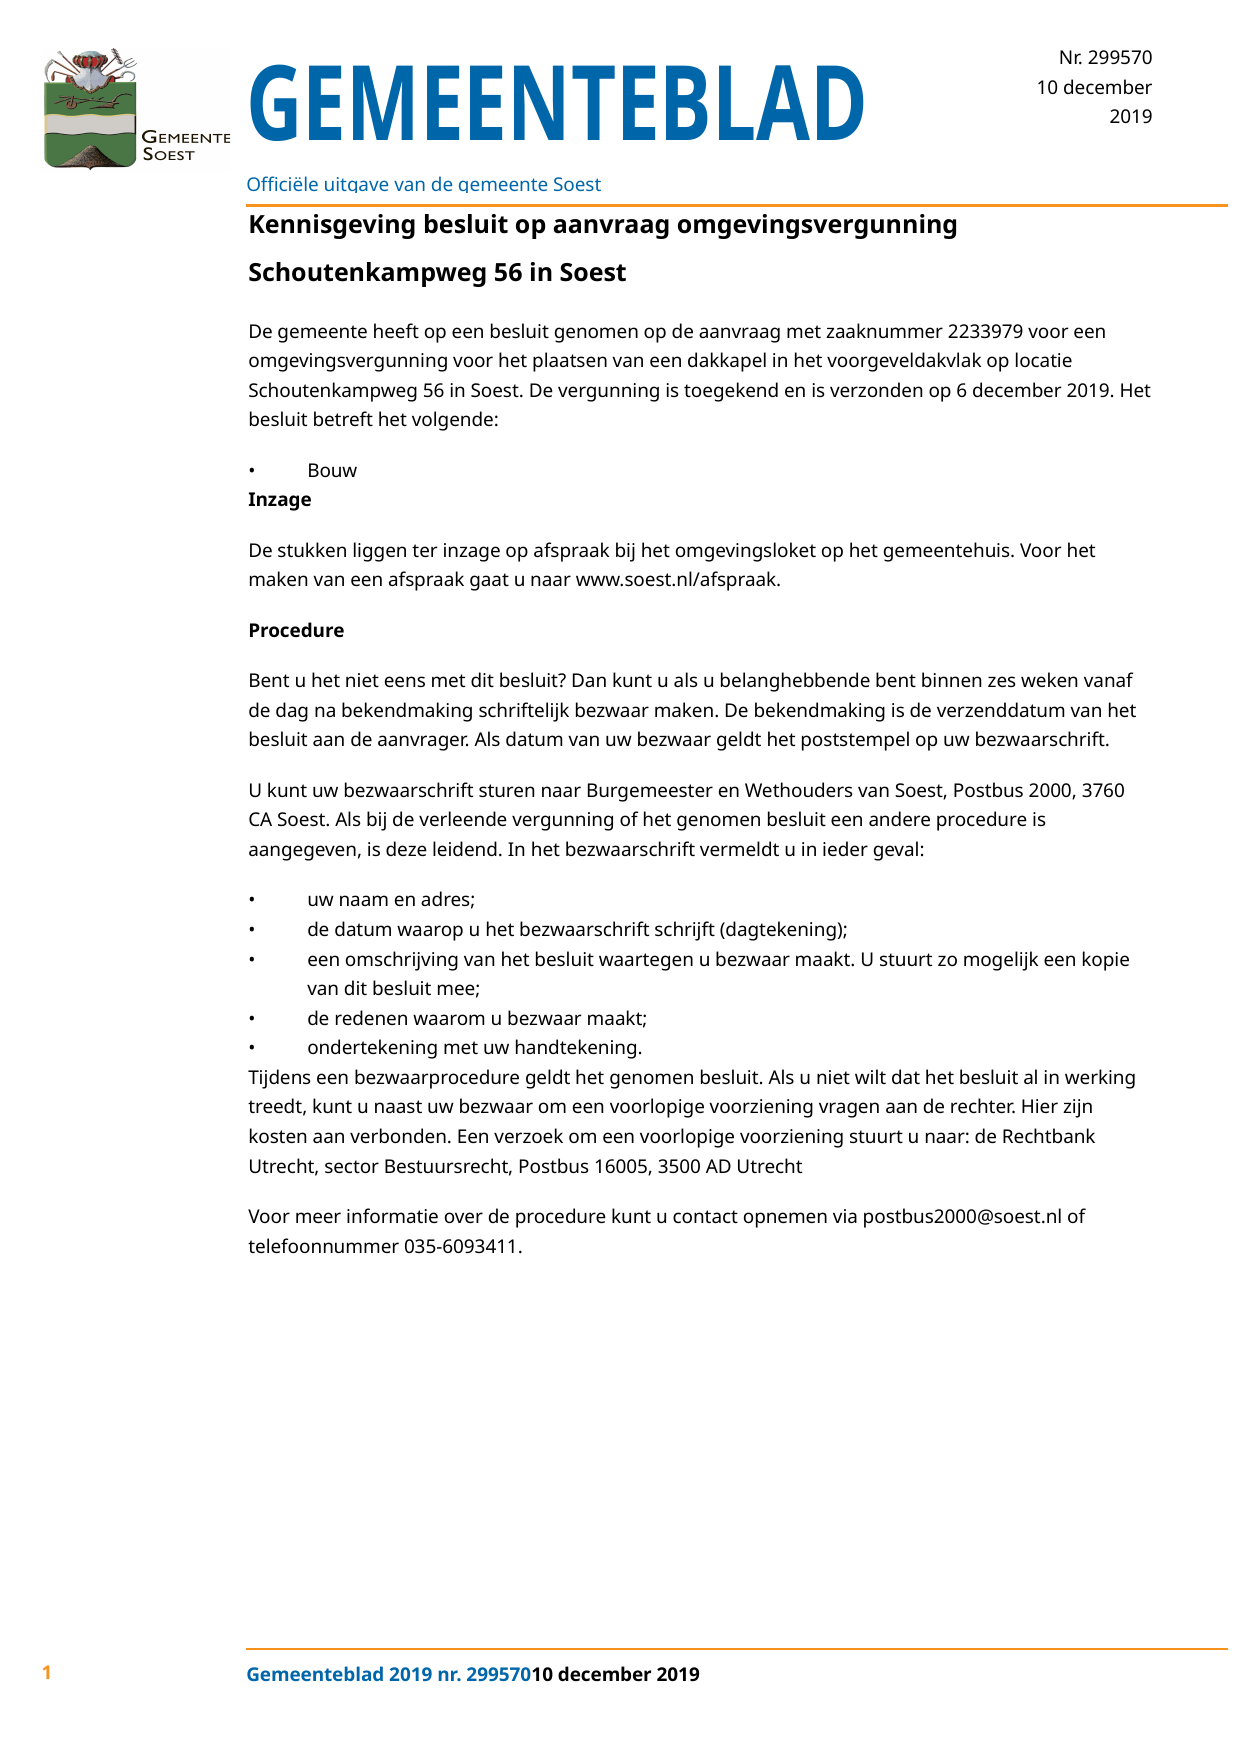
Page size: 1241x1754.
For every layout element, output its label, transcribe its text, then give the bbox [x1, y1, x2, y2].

list de redenen waarom u bezwaar maakt; [248, 1005, 1152, 1031]
text De gemeente heeft op een besluit genomen op de aanvraag met zaaknummer 2233979 voor een omgevingsvergunning voor het plaatsen van een dakkapel in het voorgeveldakvlak op locatie Schoutenkampweg 56 in Soest. De vergunning is toegekend en is verzonden op 6 december 2019. Het besluit betreft het volgende: [248, 318, 1152, 432]
text De stukken liggen ter inzage op afspraak bij het omgevingsloket op het gemeentehuis. Voor het maken van een afspraak gaat u naar www.soest.nl/afspraak. [248, 537, 1152, 592]
text Kennisgeving besluit op aanvraag omgevingsvergunning Schoutenkampweg 56 in Soest [248, 207, 1152, 288]
picture [41, 47, 231, 172]
list de datum waarop u het bezwaarschrift schrijft (dagtekening); [248, 916, 1152, 942]
list Bouw [248, 457, 1152, 483]
text Voor meer informatie over de procedure kunt u contact opnemen via postbus2000@soest.nl of telefoonnummer 035-6093411. [248, 1203, 1152, 1259]
list een omschrijving van het besluit waartegen u bezwaar maakt. U stuurt zo mogelijk een kopie van dit besluit mee; [248, 946, 1152, 1001]
list uw naam en adres; [248, 887, 1152, 912]
text U kunt uw bezwaarschrift sturen naar Burgemeester en Wethouders van Soest, Postbus 2000, 3760 CA Soest. Als bij de verleende vergunning of het genomen besluit een andere procedure is aangegeven, is deze leidend. In het bezwaarschrift vermeldt u in ieder geval: [248, 777, 1152, 862]
text Bent u het niet eens met dit besluit? Dan kunt u als u belanghebbende bent binnen zes weken vanaf de dag na bekendmaking schriftelijk bezwaar maken. De bekendmaking is de verzenddatum van het besluit aan de aanvrager. Als datum van uw bezwaar geldt het poststempel op uw bezwaarschrift. [248, 667, 1152, 752]
list ondertekening met uw handtekening. [248, 1034, 1152, 1060]
text Tijdens een bezwaarprocedure geldt het genomen besluit. Als u niet wilt dat het besluit al in werking treedt, kunt u naast uw bezwaar om een voorlopige voorziening vragen aan de rechter. Hier zijn kosten aan verbonden. Een verzoek om een voorlopige voorziening stuurt u naar: de Rechtbank Utrecht, sector Bestuursrecht, Postbus 16005, 3500 AD Utrecht [248, 1064, 1152, 1179]
text Procedure [248, 617, 1152, 643]
text Inzage [248, 487, 1152, 512]
